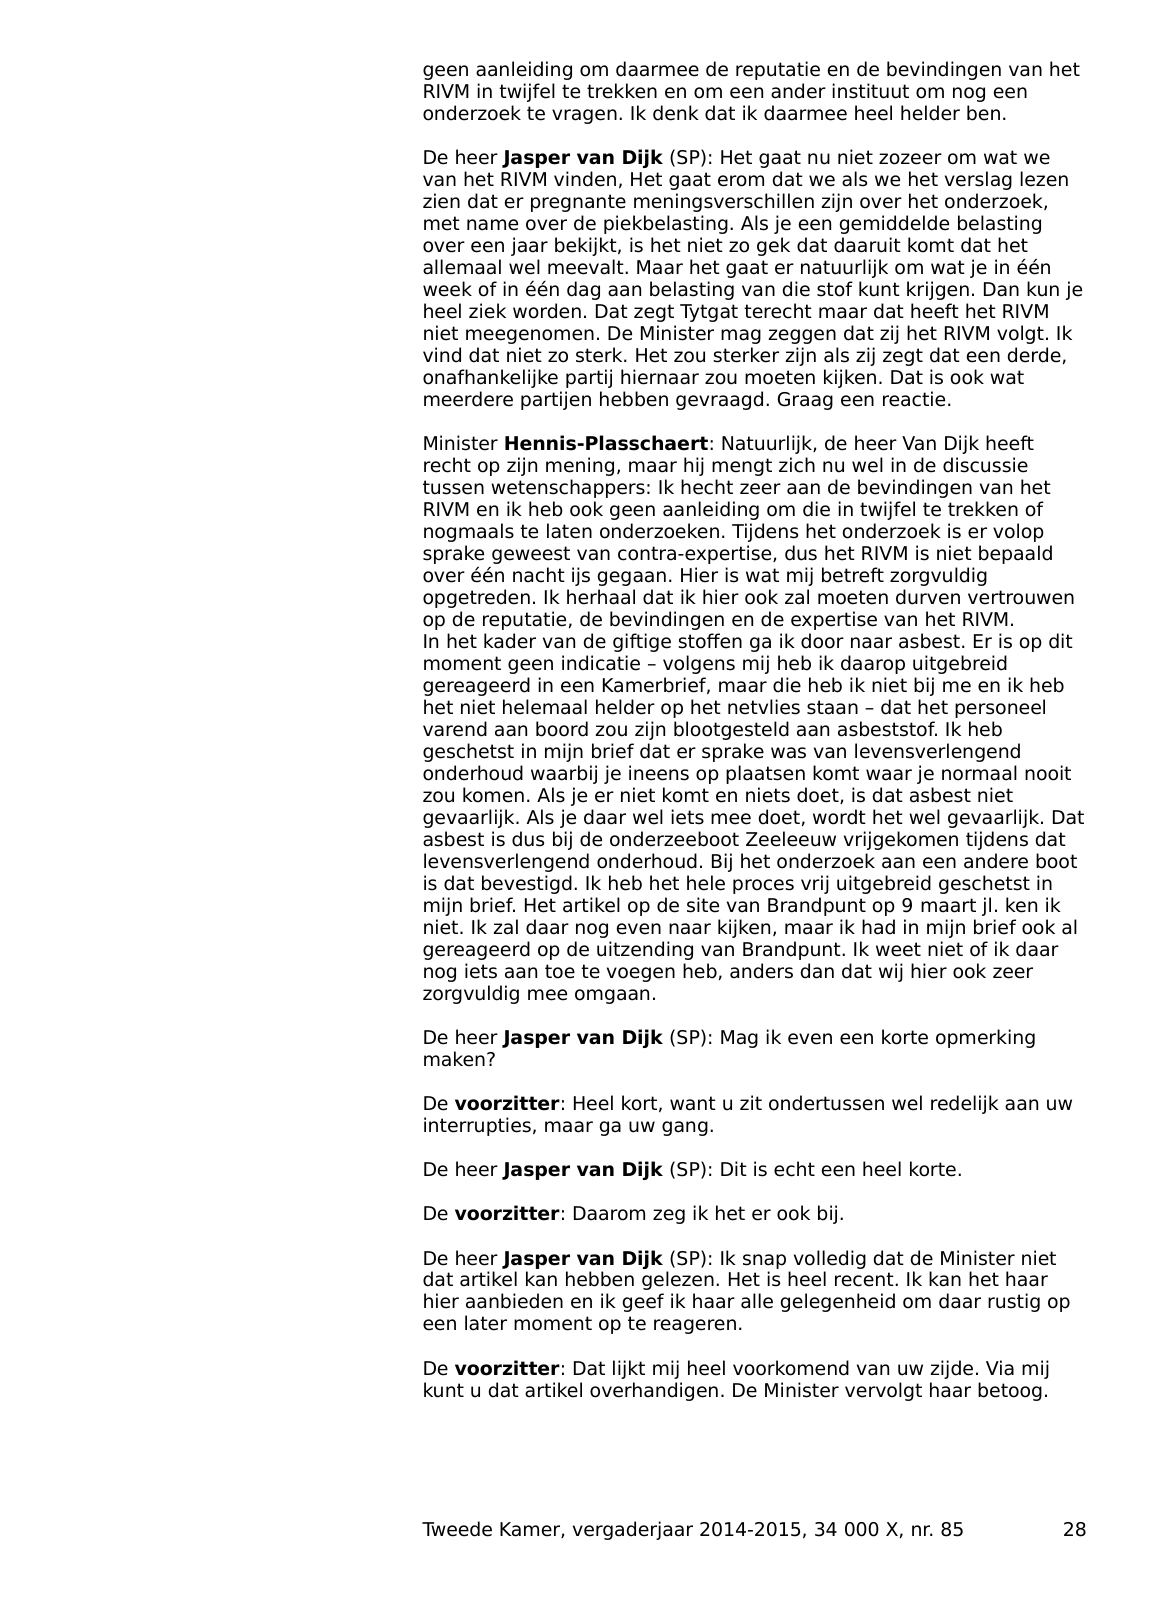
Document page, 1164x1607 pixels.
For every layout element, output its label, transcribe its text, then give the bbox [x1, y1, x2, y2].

text Minister Hennis-Plasschaert: Natuurlijk, de heer Van Dijk heeft recht op zijn mening, maar hij mengt zich nu wel in de discussie tussen wetenschappers: Ik hecht zeer aan de bevindingen van het RIVM en ik heb ook geen aanleiding om die in twijfel te trekken of nogmaals te laten onderzoeken. Tijdens het onderzoek is er volop sprake geweest van contra-expertise, dus het RIVM is niet bepaald over één nacht ijs gegaan. Hier is wat mij betreft zorgvuldig opgetreden. Ik herhaal dat ik hier ook zal moeten durven vertrouwen op de reputatie, de bevindingen en de expertise van het RIVM. [422, 433, 1087, 631]
text De heer Jasper van Dijk (SP): Ik snap volledig dat de Minister niet dat artikel kan hebben gelezen. Het is heel recent. Ik kan het haar hier aanbieden en ik geef ik haar alle gelegenheid om daar rustig op een later moment op te reageren. [422, 1247, 1087, 1335]
text geen aanleiding om daarmee de reputatie en de bevindingen van het RIVM in twijfel te trekken en om een ander instituut om nog een onderzoek te vragen. Ik denk dat ik daarmee heel helder ben. [422, 59, 1087, 125]
text De voorzitter: Dat lijkt mij heel voorkomend van uw zijde. Via mij kunt u dat artikel overhandigen. De Minister vervolgt haar betoog. [422, 1357, 1087, 1401]
text De heer Jasper van Dijk (SP): Dit is echt een heel korte. [422, 1159, 1087, 1181]
text De heer Jasper van Dijk (SP): Het gaat nu niet zozeer om wat we van het RIVM vinden, Het gaat erom dat we als we het verslag lezen zien dat er pregnante meningsverschillen zijn over het onderzoek, met name over de piekbelasting. Als je een gemiddelde belasting over een jaar bekijkt, is het niet zo gek dat daaruit komt dat het allemaal wel meevalt. Maar het gaat er natuurlijk om wat je in één week of in één dag aan belasting van die stof kunt krijgen. Dan kun je heel ziek worden. Dat zegt Tytgat terecht maar dat heeft het RIVM niet meegenomen. De Minister mag zeggen dat zij het RIVM volgt. Ik vind dat niet zo sterk. Het zou sterker zijn als zij zegt dat een derde, onafhankelijke partij hiernaar zou moeten kijken. Dat is ook wat meerdere partijen hebben gevraagd. Graag een reactie. [422, 147, 1087, 411]
text De heer Jasper van Dijk (SP): Mag ik even een korte opmerking maken? [422, 1027, 1087, 1071]
text De voorzitter: Daarom zeg ik het er ook bij. [422, 1203, 1087, 1225]
text In het kader van de giftige stoffen ga ik door naar asbest. Er is op dit moment geen indicatie – volgens mij heb ik daarop uitgebreid gereageerd in een Kamerbrief, maar die heb ik niet bij me en ik heb het niet helemaal helder op het netvlies staan – dat het personeel varend aan boord zou zijn blootgesteld aan asbeststof. Ik heb geschetst in mijn brief dat er sprake was van levensverlengend onderhoud waarbij je ineens op plaatsen komt waar je normaal nooit zou komen. Als je er niet komt en niets doet, is dat asbest niet gevaarlijk. Als je daar wel iets mee doet, wordt het wel gevaarlijk. Dat asbest is dus bij de onderzeeboot Zeeleeuw vrijgekomen tijdens dat levensverlengend onderhoud. Bij het onderzoek aan een andere boot is dat bevestigd. Ik heb het hele proces vrij uitgebreid geschetst in mijn brief. Het artikel op de site van Brandpunt op 9 maart jl. ken ik niet. Ik zal daar nog even naar kijken, maar ik had in mijn brief ook al gereageerd op de uitzending van Brandpunt. Ik weet niet of ik daar nog iets aan toe te voegen heb, anders dan dat wij hier ook zeer zorgvuldig mee omgaan. [422, 631, 1087, 1004]
text De voorzitter: Heel kort, want u zit ondertussen wel redelijk aan uw interrupties, maar ga uw gang. [422, 1093, 1087, 1137]
